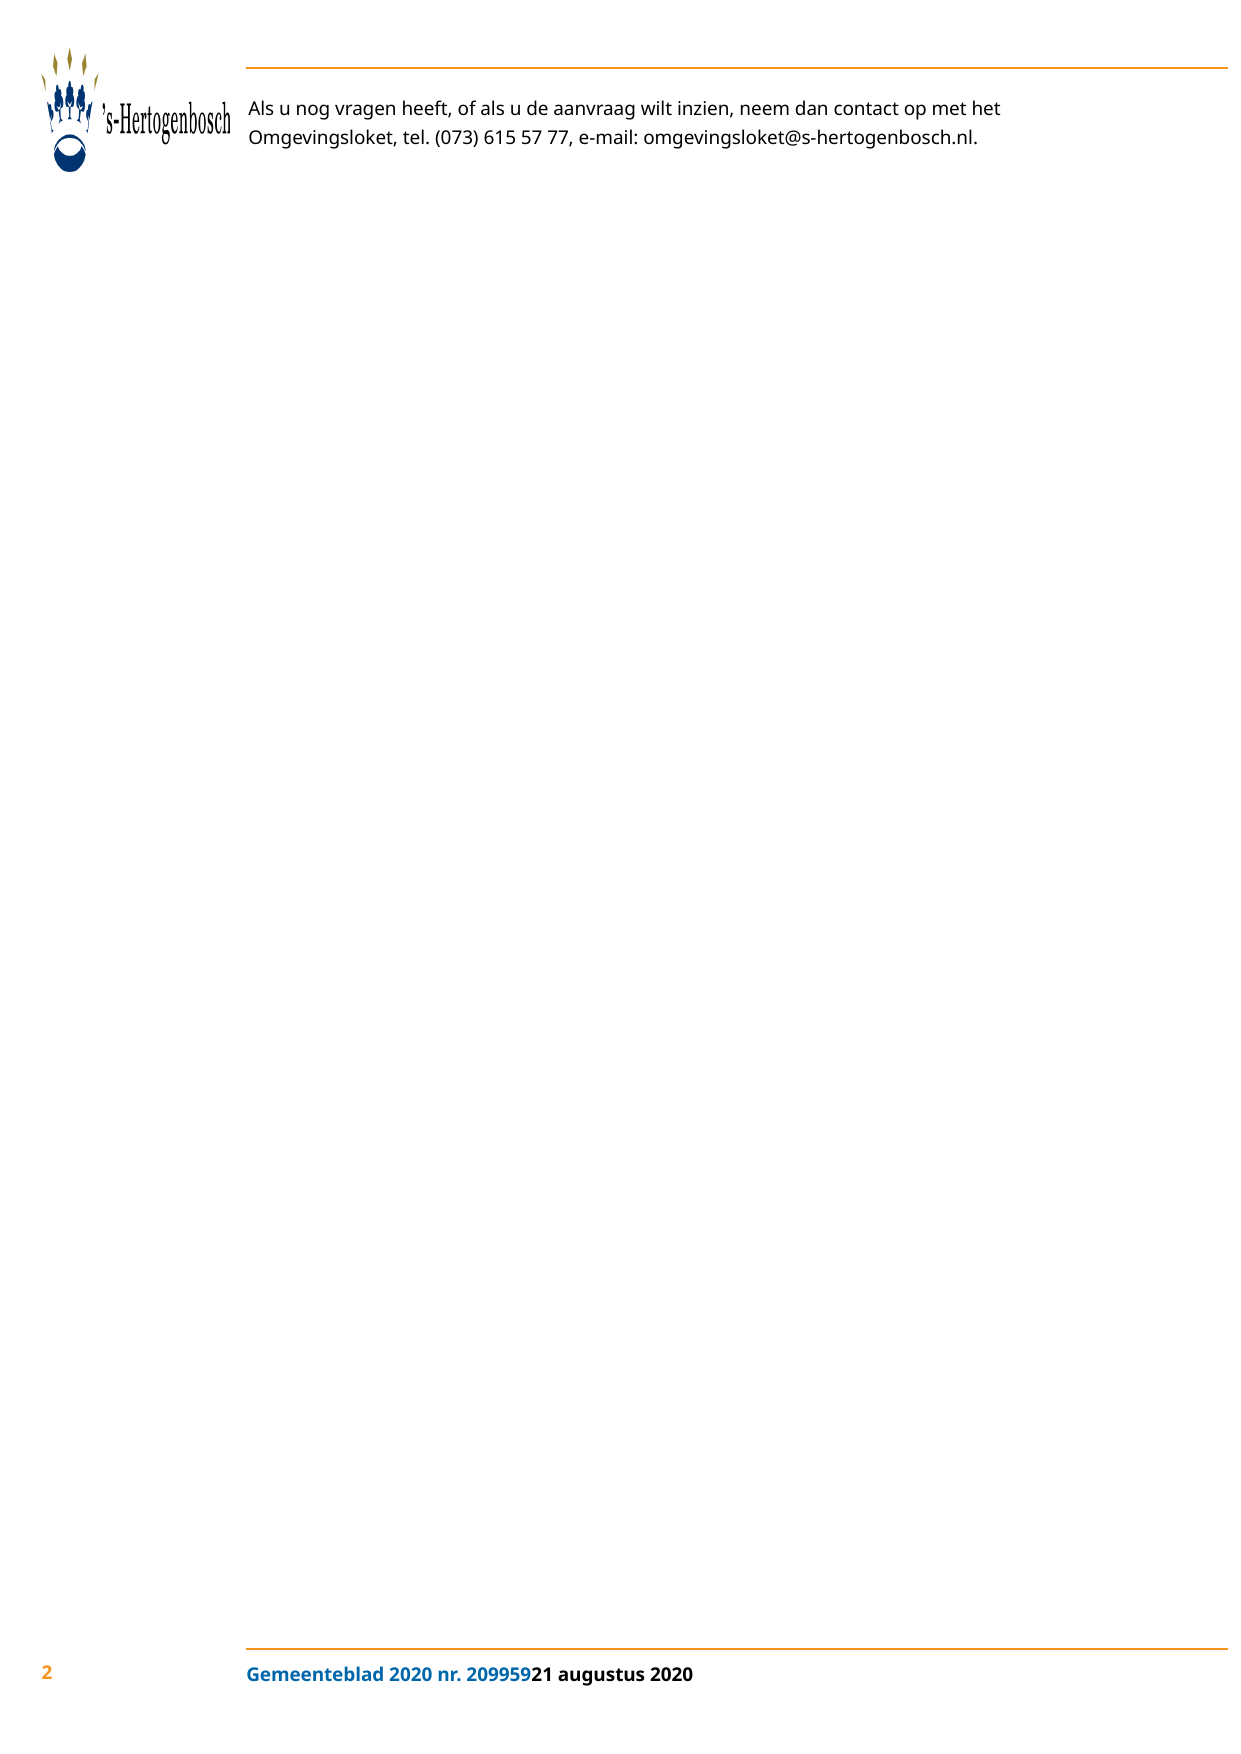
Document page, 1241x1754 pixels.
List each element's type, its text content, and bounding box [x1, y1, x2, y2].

text Als u nog vragen heeft, of als u de aanvraag wilt inzien, neem dan contact op met het Omgevingsloket, tel. (073) 615 57 77, e-mail: omgevingsloket@s-hertogenbosch.nl. [248, 95, 1152, 150]
picture [41, 47, 231, 172]
